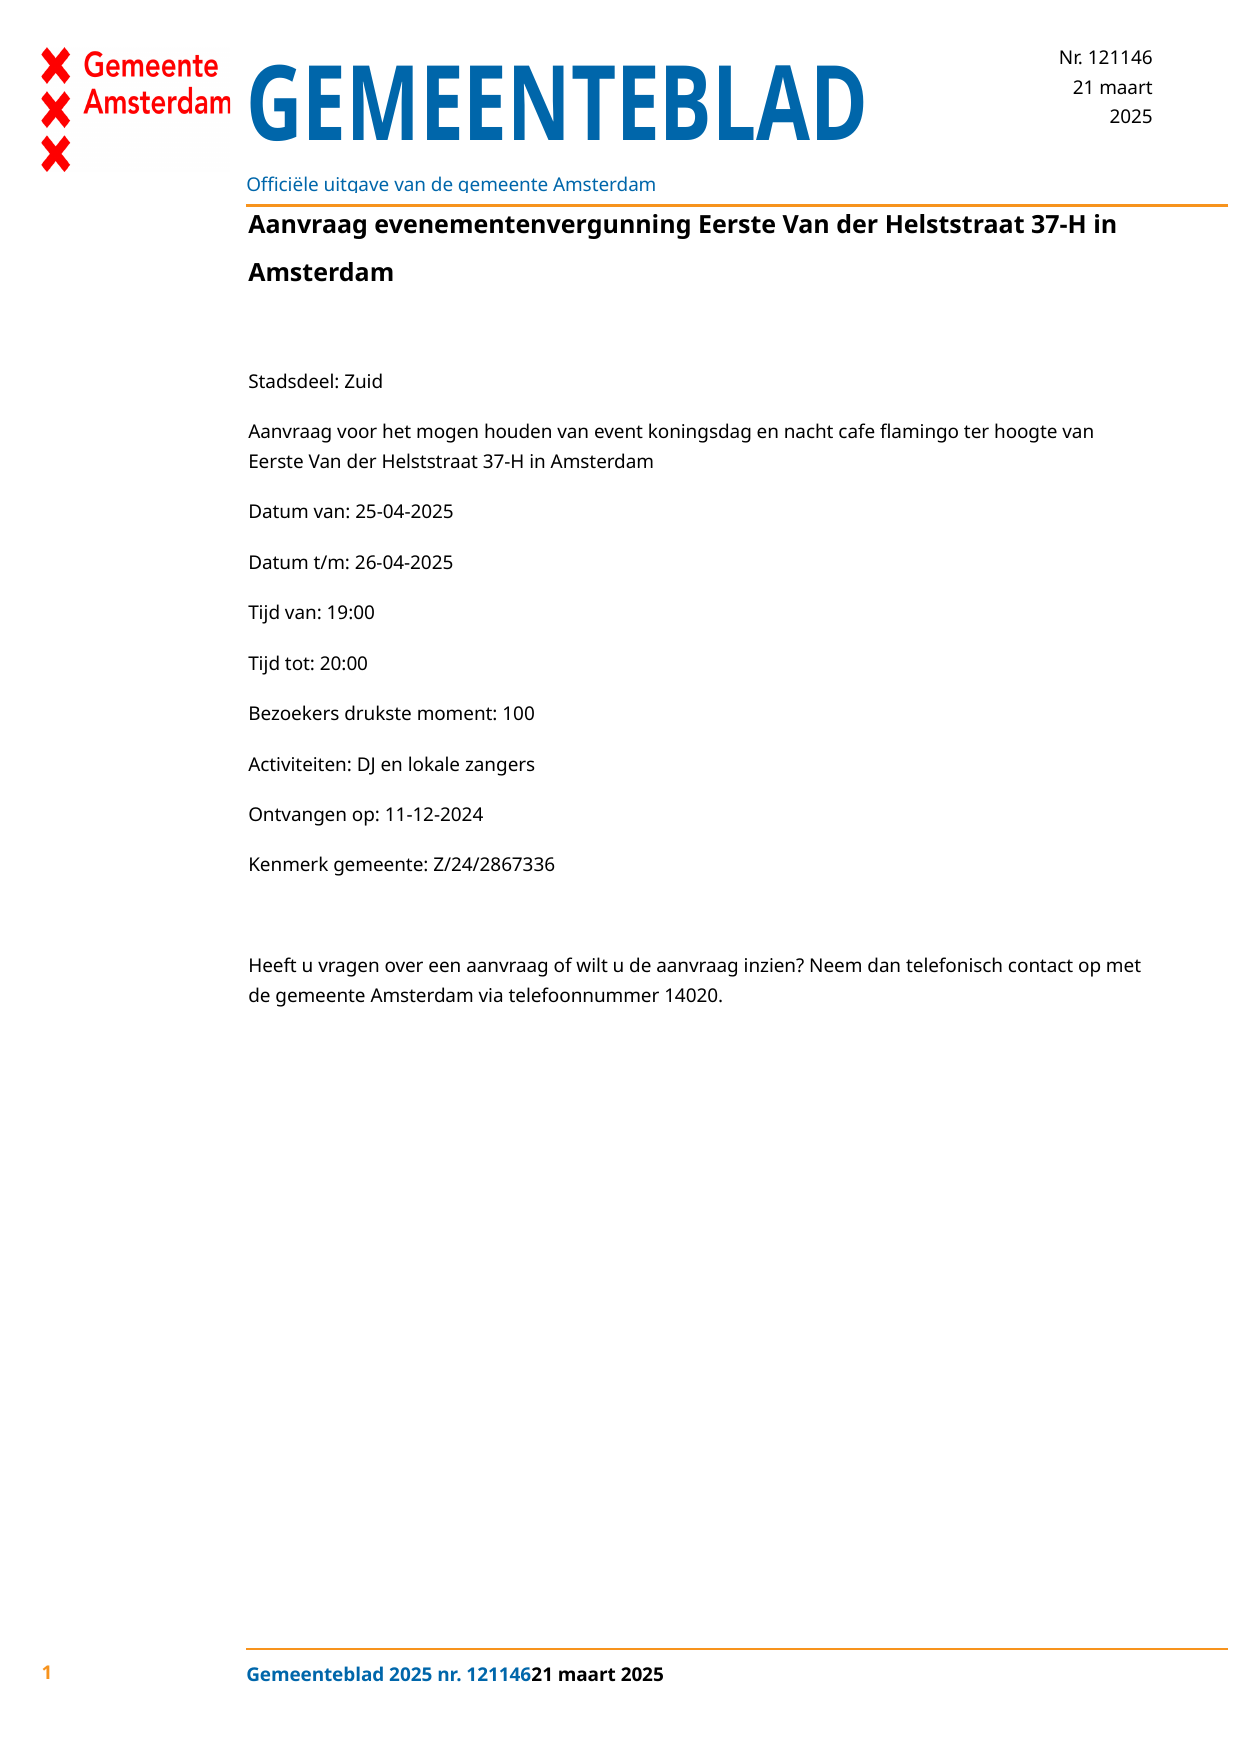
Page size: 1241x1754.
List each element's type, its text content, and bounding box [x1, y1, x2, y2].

text Bezoekers drukste moment: 100 [248, 700, 1152, 726]
text Stadsdeel: Zuid [248, 368, 1152, 394]
text Datum van: 25-04-2025 [248, 499, 1152, 524]
picture [41, 47, 231, 172]
text Aanvraag voor het mogen houden van event koningsdag en nacht cafe flamingo ter hoogte van Eerste Van der Helststraat 37-H in Amsterdam [248, 419, 1152, 474]
text Heeft u vragen over een aanvraag of wilt u de aanvraag inzien? Neem dan telefonisch contact op met de gemeente Amsterdam via telefoonnummer 14020. [248, 952, 1152, 1008]
text Aanvraag evenementenvergunning Eerste Van der Helststraat 37-H in Amsterdam [248, 207, 1152, 288]
text Activiteiten: DJ en lokale zangers [248, 751, 1152, 777]
text Tijd van: 19:00 [248, 599, 1152, 625]
text Ontvangen op: 11-12-2024 [248, 801, 1152, 827]
text Kenmerk gemeente: Z/24/2867336 [248, 852, 1152, 877]
text Tijd tot: 20:00 [248, 650, 1152, 676]
text Datum t/m: 26-04-2025 [248, 549, 1152, 575]
